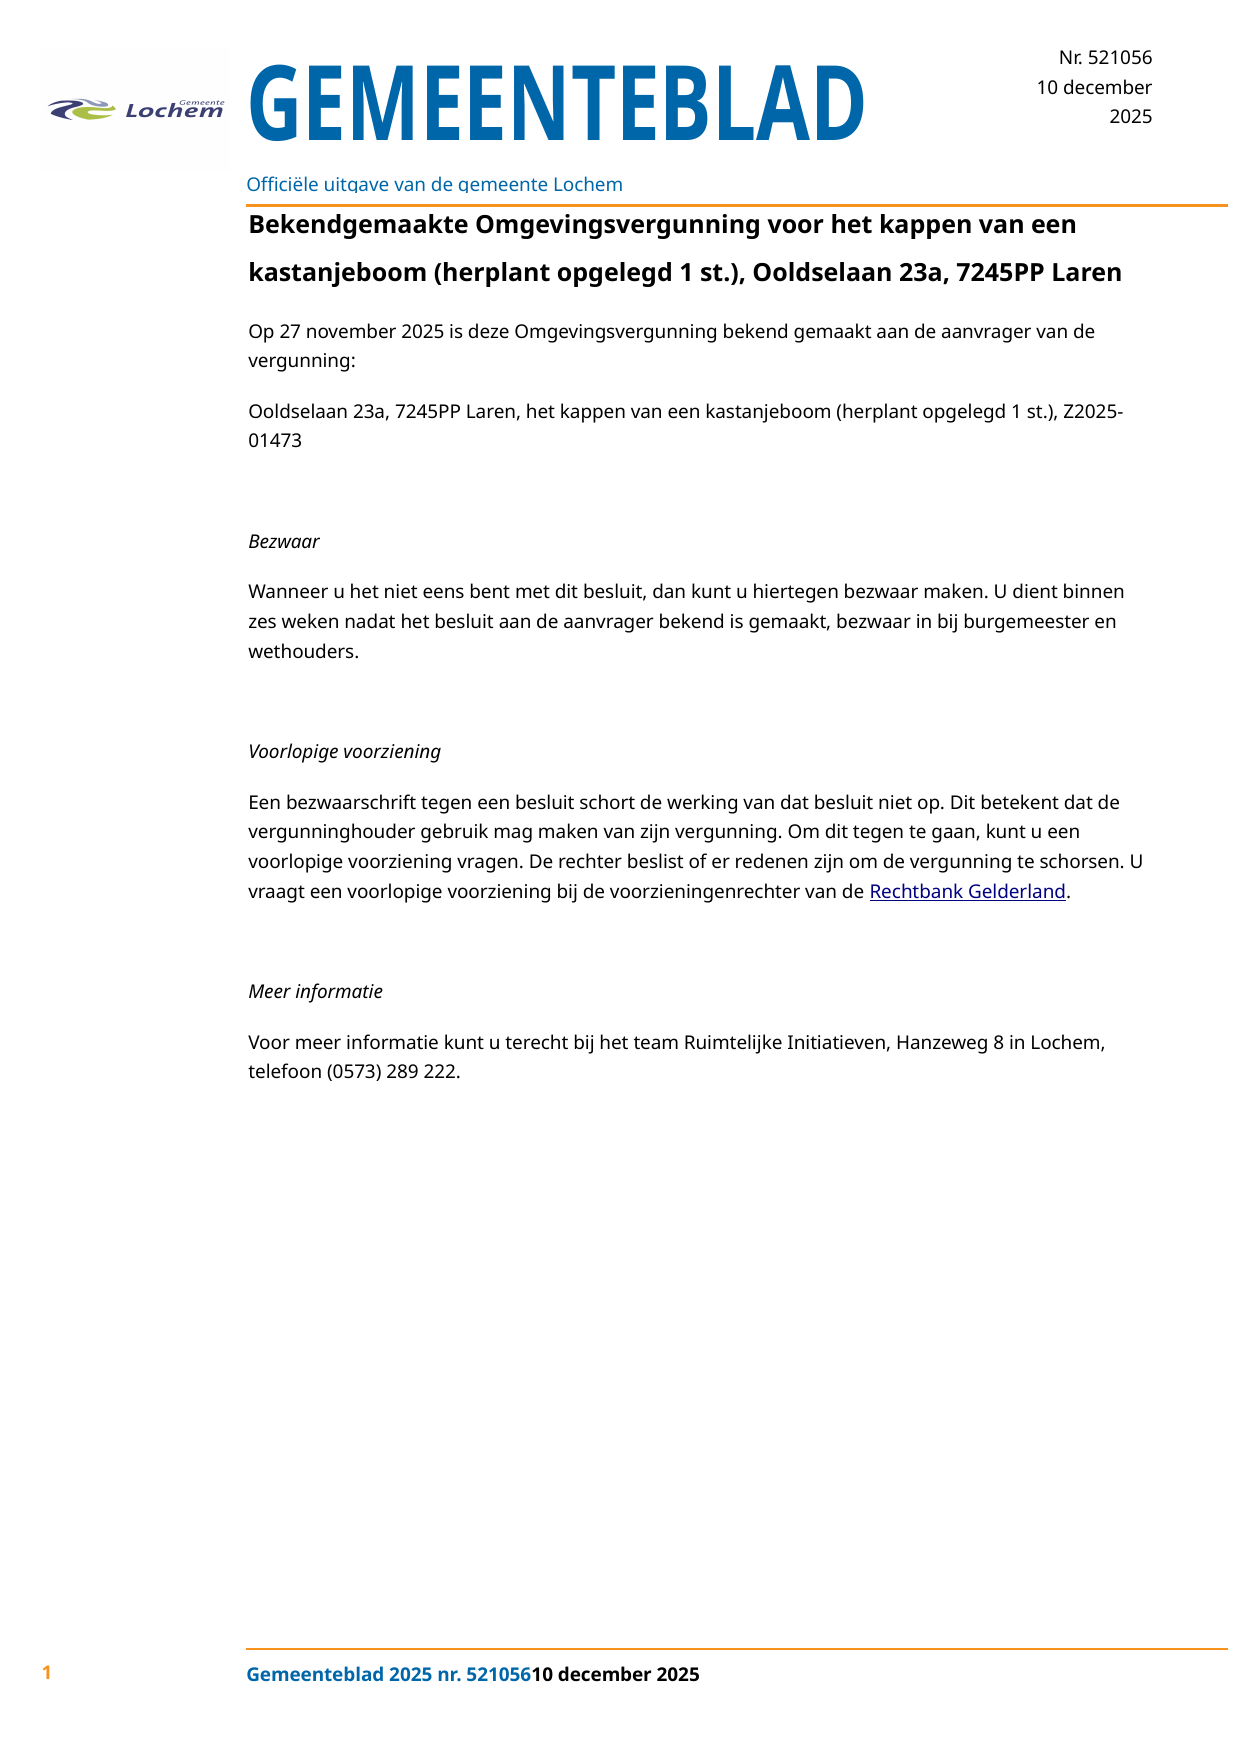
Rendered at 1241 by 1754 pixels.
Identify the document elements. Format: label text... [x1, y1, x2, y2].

text Voorlopige voorziening [248, 739, 1152, 764]
text Ooldselaan 23a, 7245PP Laren, het kappen van een kastanjeboom (herplant opgelegd 1 st.), Z2025-01473 [248, 398, 1152, 453]
text Voor meer informatie kunt u terecht bij het team Ruimtelijke Initiatieven, Hanzeweg 8 in Lochem, telefoon (0573) 289 222. [248, 1029, 1152, 1084]
text Bezwaar [248, 528, 1152, 554]
text Een bezwaarschrift tegen een besluit schort de werking van dat besluit niet op. Dit betekent dat de vergunninghouder gebruik mag maken van zijn vergunning. Om dit tegen te gaan, kunt u een voorlopige voorziening vragen. De rechter beslist of er redenen zijn om de vergunning te schorsen. U vraagt een voorlopige voorziening bij de voorzieningenrechter van de Rechtbank Gelderland. [248, 789, 1152, 904]
text Meer informatie [248, 979, 1152, 1004]
text Wanneer u het niet eens bent met dit besluit, dan kunt u hiertegen bezwaar maken. U dient binnen zes weken nadat het besluit aan de aanvrager bekend is gemaakt, bezwaar in bij burgemeester en wethouders. [248, 579, 1152, 664]
picture [41, 47, 231, 172]
text Op 27 november 2025 is deze Omgevingsvergunning bekend gemaakt aan de aanvrager van de vergunning: [248, 318, 1152, 373]
text Bekendgemaakte Omgevingsvergunning voor het kappen van een kastanjeboom (herplant opgelegd 1 st.), Ooldselaan 23a, 7245PP Laren [248, 207, 1152, 288]
